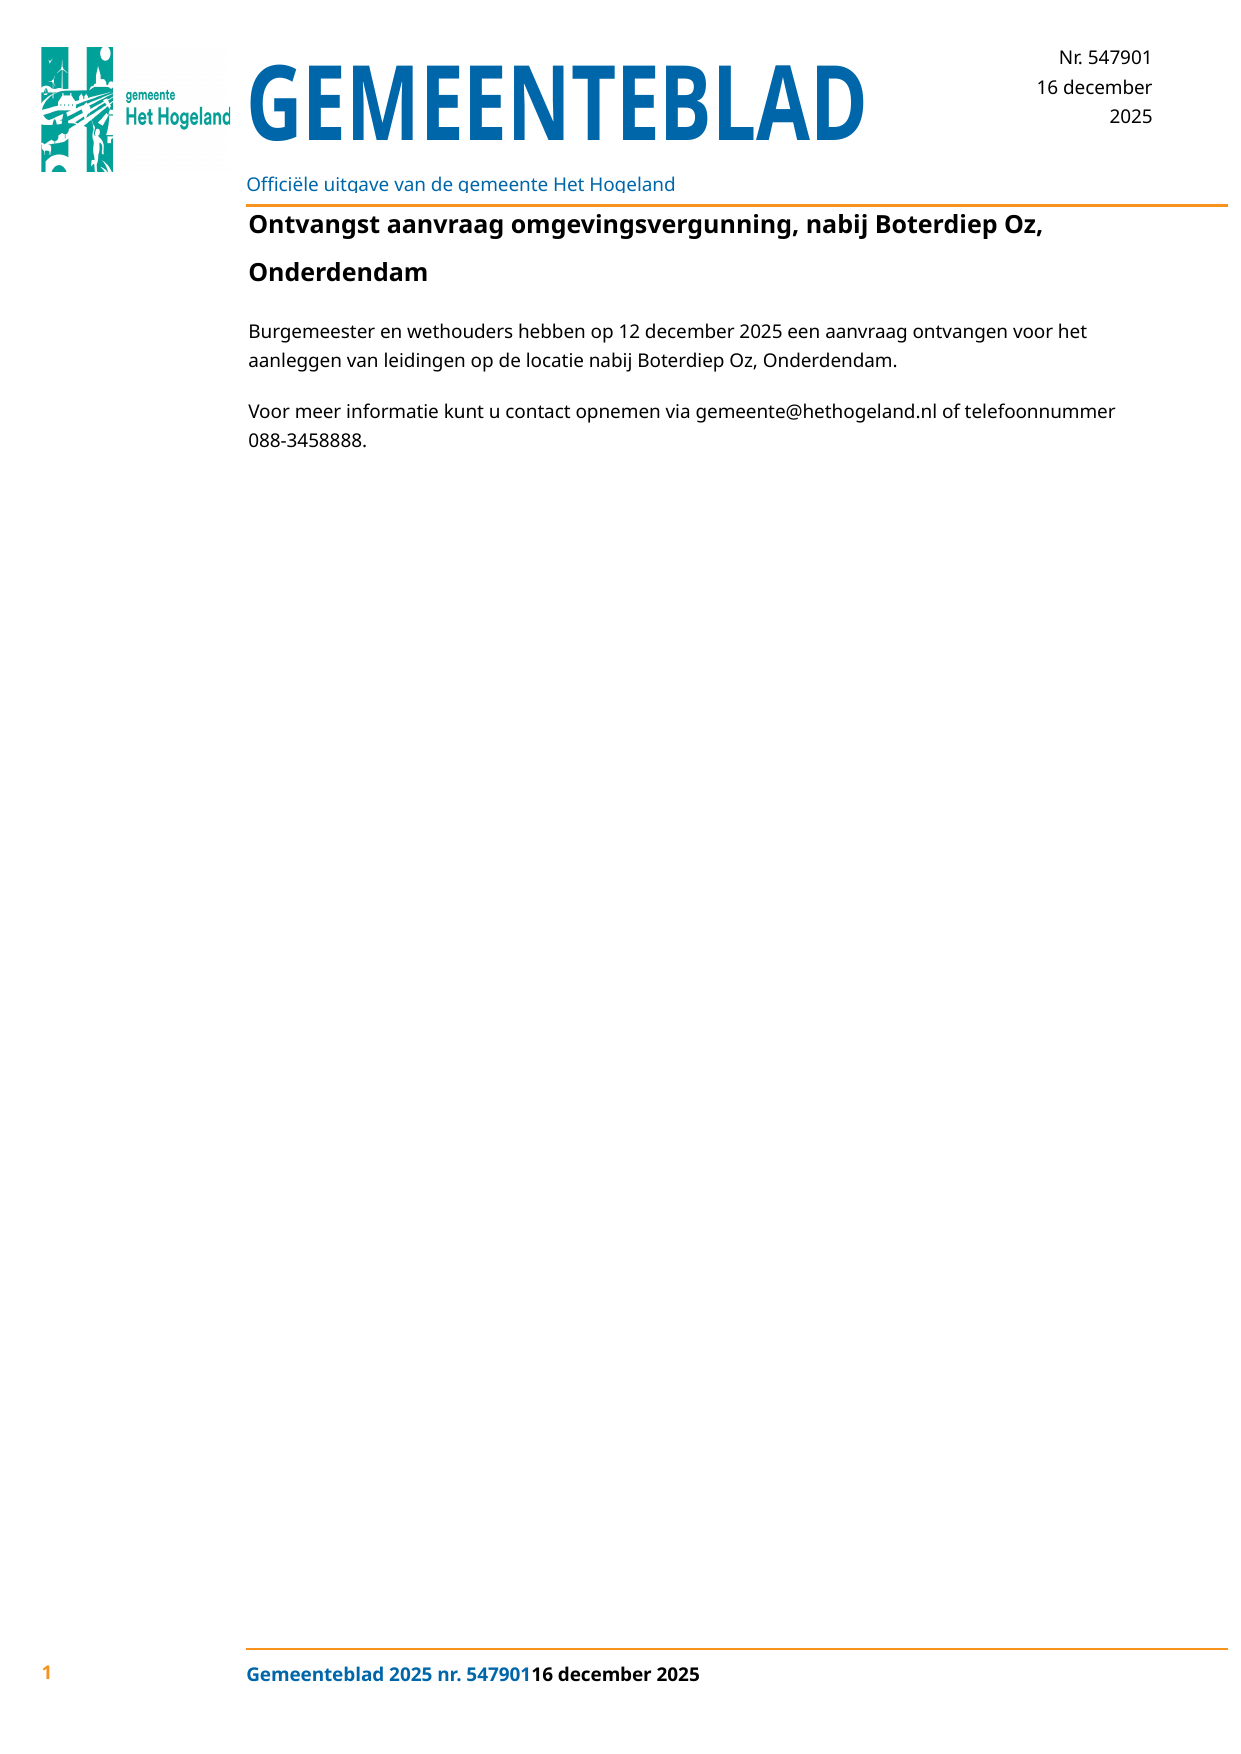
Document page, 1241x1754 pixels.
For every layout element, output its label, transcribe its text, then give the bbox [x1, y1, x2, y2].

text Ontvangst aanvraag omgevingsvergunning, nabij Boterdiep Oz, Onderdendam [248, 207, 1152, 288]
text Voor meer informatie kunt u contact opnemen via gemeente@hethogeland.nl of telefoonnummer 088-3458888. [248, 398, 1152, 453]
text Burgemeester en wethouders hebben op 12 december 2025 een aanvraag ontvangen voor het aanleggen van leidingen op de locatie nabij Boterdiep Oz, Onderdendam. [248, 318, 1152, 373]
picture [41, 47, 231, 172]
